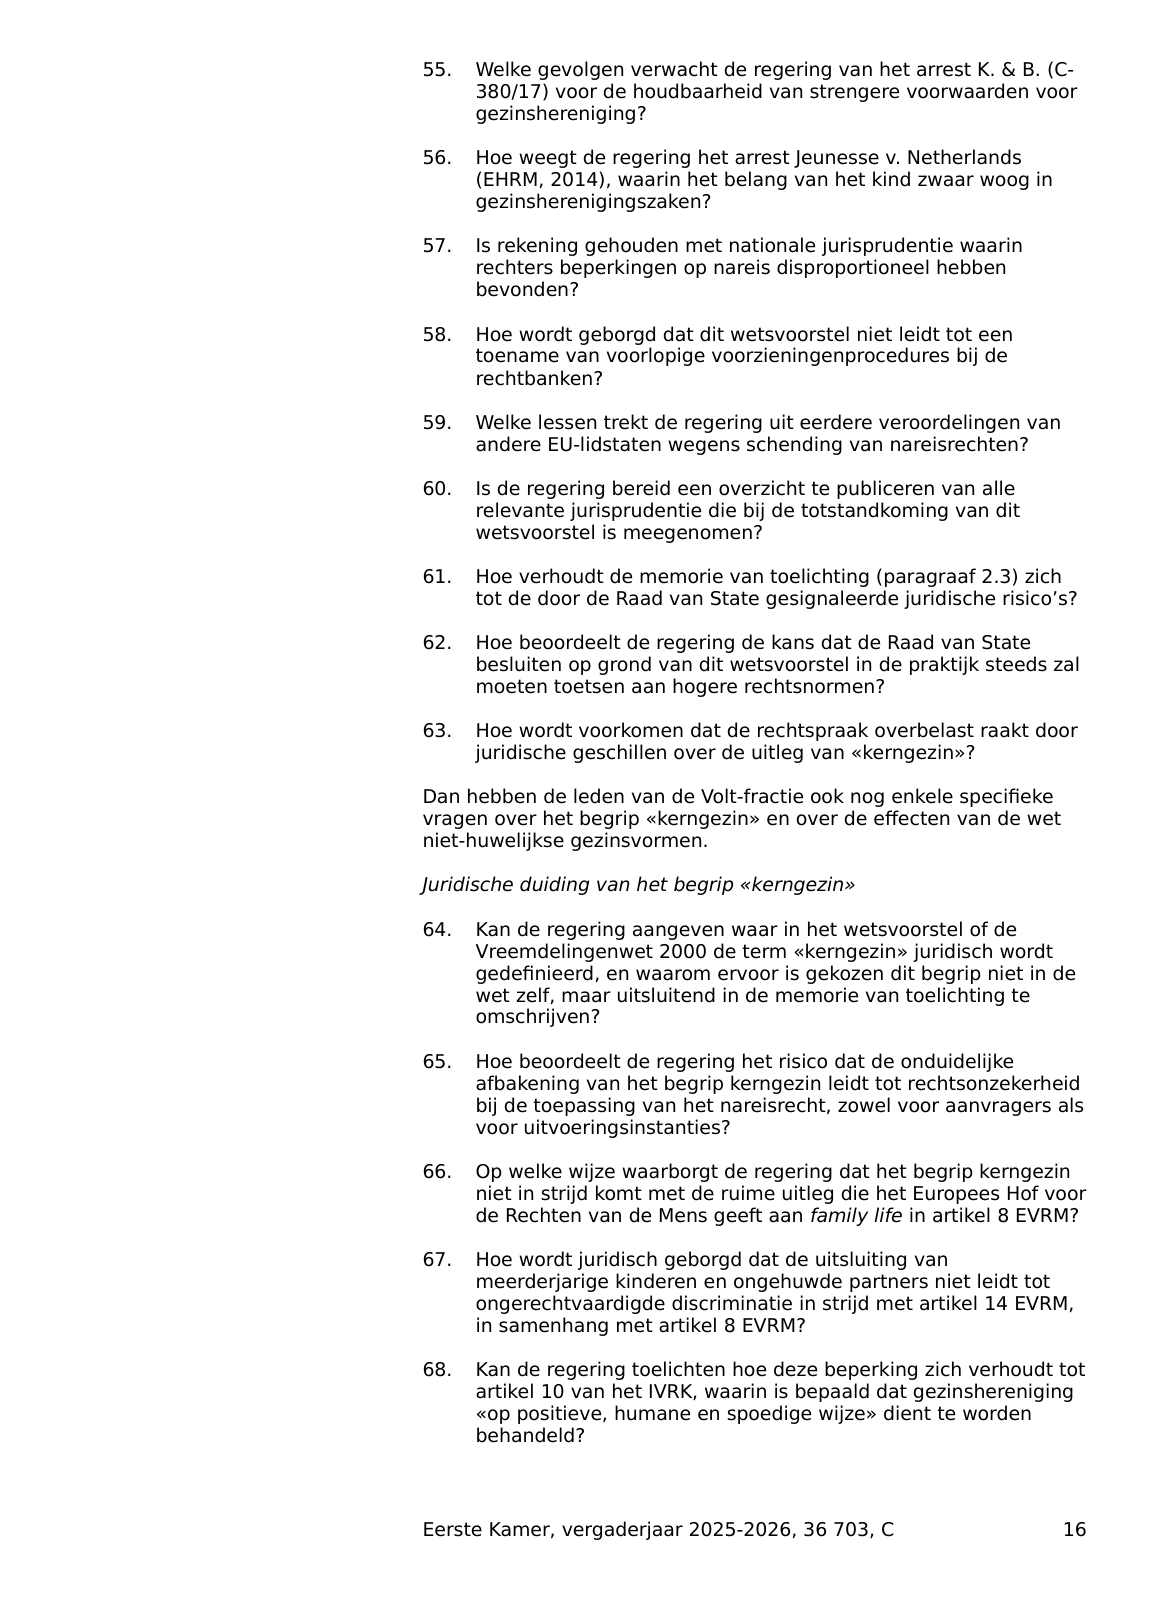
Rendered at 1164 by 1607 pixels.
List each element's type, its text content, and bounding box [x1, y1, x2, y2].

text 56. Hoe weegt de regering het arrest Jeunesse v. Netherlands (EHRM, 2014), waarin het belang van het kind zwaar woog in gezinsherenigingszaken? [422, 147, 1087, 213]
subtitle Juridische duiding van het begrip «kerngezin» [422, 874, 1087, 896]
text 59. Welke lessen trekt de regering uit eerdere veroordelingen van andere EU-lidstaten wegens schending van nareisrechten? [422, 412, 1087, 456]
text 55. Welke gevolgen verwacht de regering van het arrest K. & B. (C-380/17) voor de houdbaarheid van strengere voorwaarden voor gezinshereniging? [422, 59, 1087, 125]
text 65. Hoe beoordeelt de regering het risico dat de onduidelijke afbakening van het begrip kerngezin leidt tot rechtsonzekerheid bij de toepassing van het nareisrecht, zowel voor aanvragers als voor uitvoeringsinstanties? [422, 1051, 1087, 1138]
text 60. Is de regering bereid een overzicht te publiceren van alle relevante jurisprudentie die bij de totstandkoming van dit wetsvoorstel is meegenomen? [422, 478, 1087, 544]
text 66. Op welke wijze waarborgt de regering dat het begrip kerngezin niet in strijd komt met de ruime uitleg die het Europees Hof voor de Rechten van de Mens geeft aan family life in artikel 8 EVRM? [422, 1161, 1087, 1227]
text Dan hebben de leden van de Volt-fractie ook nog enkele specifieke vragen over het begrip «kerngezin» en over de effecten van de wet niet-huwelijkse gezinsvormen. [422, 786, 1087, 852]
text 67. Hoe wordt juridisch geborgd dat de uitsluiting van meerderjarige kinderen en ongehuwde partners niet leidt tot ongerechtvaardigde discriminatie in strijd met artikel 14 EVRM, in samenhang met artikel 8 EVRM? [422, 1249, 1087, 1337]
text 61. Hoe verhoudt de memorie van toelichting (paragraaf 2.3) zich tot de door de Raad van State gesignaleerde juridische risico’s? [422, 566, 1087, 610]
text 68. Kan de regering toelichten hoe deze beperking zich verhoudt tot artikel 10 van het IVRK, waarin is bepaald dat gezinshereniging «op positieve, humane en spoedige wijze» dient te worden behandeld? [422, 1359, 1087, 1447]
text 63. Hoe wordt voorkomen dat de rechtspraak overbelast raakt door juridische geschillen over de uitleg van «kerngezin»? [422, 720, 1087, 764]
text 57. Is rekening gehouden met nationale jurisprudentie waarin rechters beperkingen op nareis disproportioneel hebben bevonden? [422, 235, 1087, 301]
text 64. Kan de regering aangeven waar in het wetsvoorstel of de Vreemdelingenwet 2000 de term «kerngezin» juridisch wordt gedefinieerd, en waarom ervoor is gekozen dit begrip niet in de wet zelf, maar uitsluitend in de memorie van toelichting te omschrijven? [422, 918, 1087, 1028]
text 58. Hoe wordt geborgd dat dit wetsvoorstel niet leidt tot een toename van voorlopige voorzieningenprocedures bij de rechtbanken? [422, 323, 1087, 389]
text 62. Hoe beoordeelt de regering de kans dat de Raad van State besluiten op grond van dit wetsvoorstel in de praktijk steeds zal moeten toetsen aan hogere rechtsnormen? [422, 632, 1087, 698]
